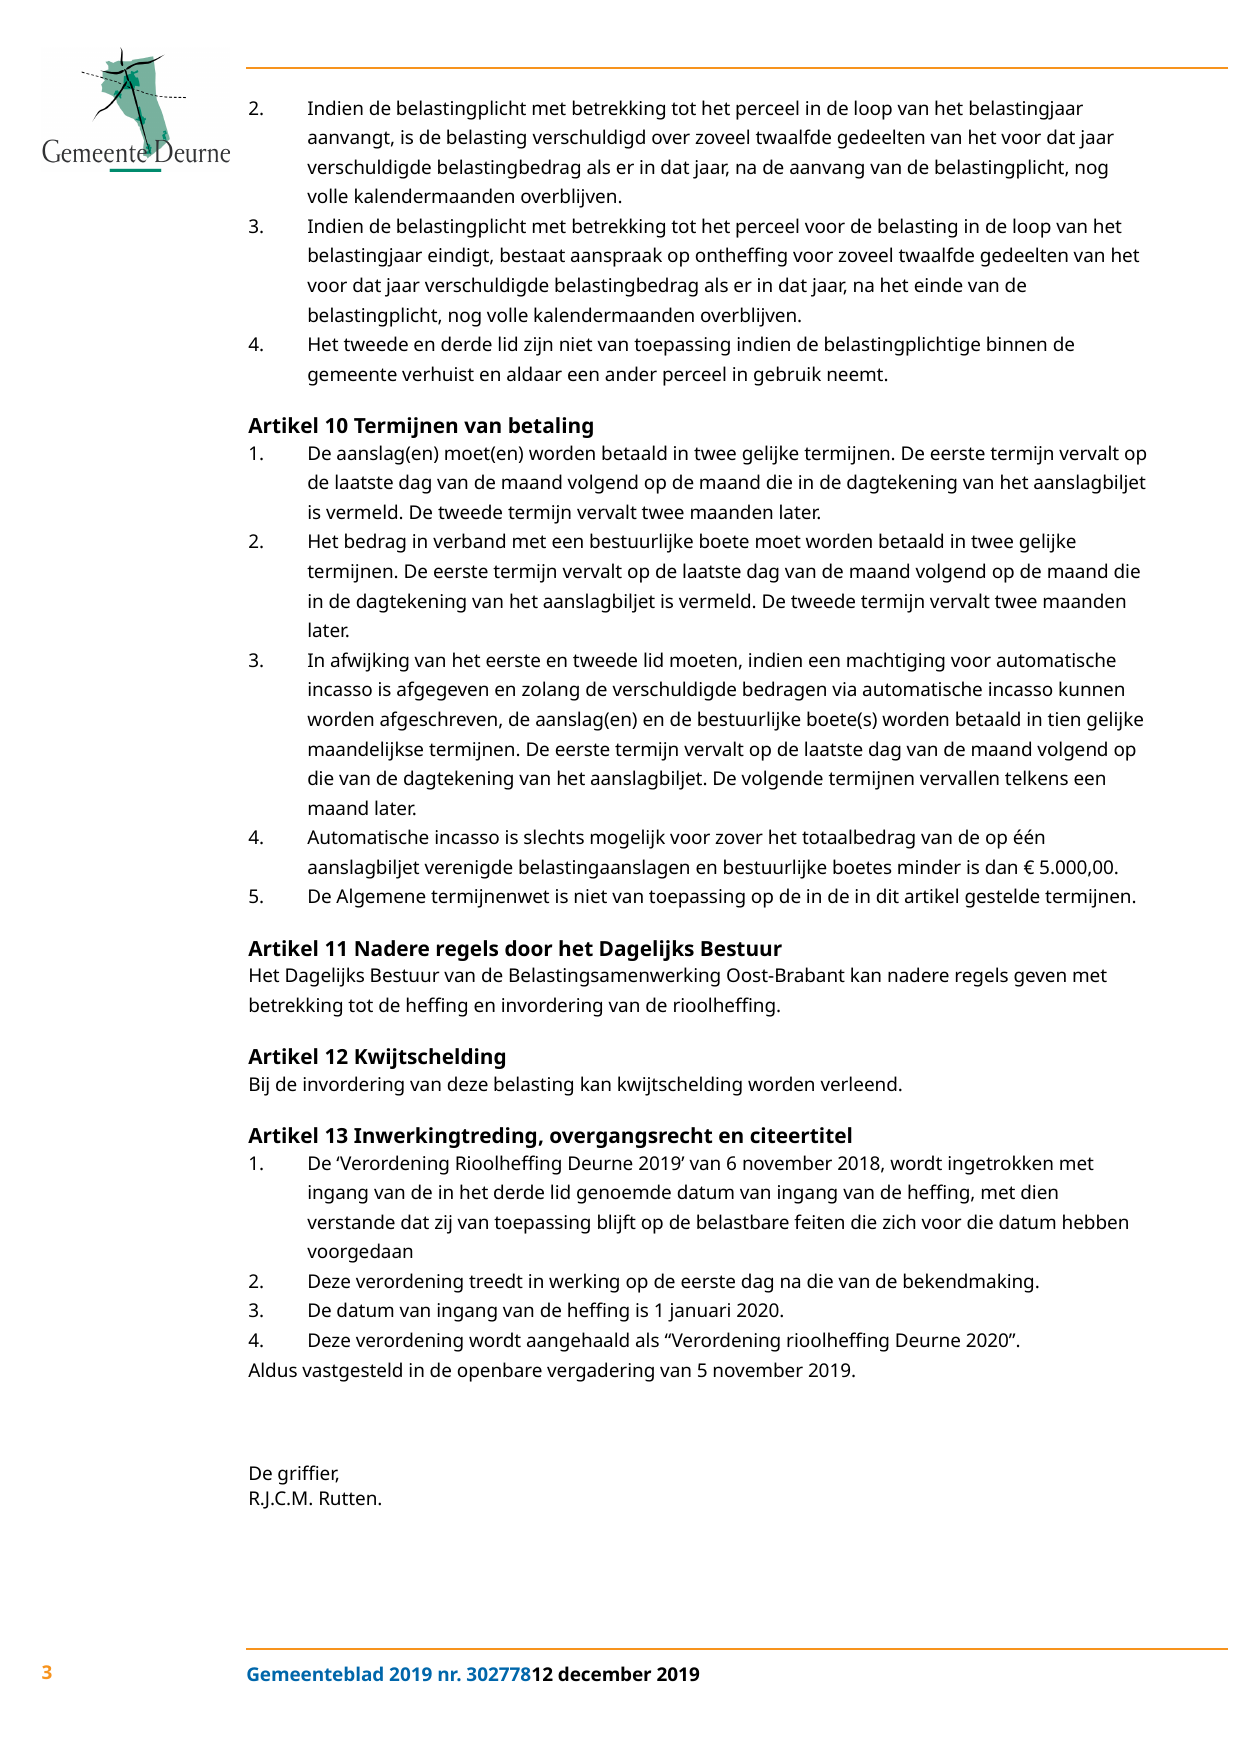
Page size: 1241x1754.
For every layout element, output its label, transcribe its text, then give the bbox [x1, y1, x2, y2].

text Bij de invordering van deze belasting kan kwijtschelding worden verleend. [248, 1071, 1152, 1097]
text Aldus vastgesteld in de openbare vergadering van 5 november 2019. [248, 1357, 1152, 1383]
text Artikel 11 Nadere regels door het Dagelijks Bestuur [248, 934, 1152, 962]
list De aanslag(en) moet(en) worden betaald in twee gelijke termijnen. De eerste termijn vervalt op de laatste dag van de maand volgend op de maand die in de dagtekening van het aanslagbiljet is vermeld. De tweede termijn vervalt twee maanden later. [248, 440, 1152, 525]
list De ‘Verordening Rioolheffing Deurne 2019’ van 6 november 2018, wordt ingetrokken met ingang van de in het derde lid genoemde datum van ingang van de heffing, met dien verstande dat zij van toepassing blijft op de belastbare feiten die zich voor die datum hebben voorgedaan [248, 1150, 1152, 1264]
text R.J.C.M. Rutten. [248, 1486, 1152, 1511]
text Artikel 10 Termijnen van betaling [248, 411, 1152, 440]
text Het Dagelijks Bestuur van de Belastingsamenwerking Oost-Brabant kan nadere regels geven met betrekking tot de heffing en invordering van de rioolheffing. [248, 962, 1152, 1018]
list Indien de belastingplicht met betrekking tot het perceel in de loop van het belastingjaar aanvangt, is de belasting verschuldigd over zoveel twaalfde gedeelten van het voor dat jaar verschuldigde belastingbedrag als er in dat jaar, na de aanvang van de belastingplicht, nog volle kalendermaanden overblijven. [248, 95, 1152, 209]
text Artikel 12 Kwijtschelding [248, 1042, 1152, 1071]
text De griffier, [248, 1460, 1152, 1486]
list De datum van ingang van de heffing is 1 januari 2020. [248, 1298, 1152, 1323]
text Artikel 13 Inwerkingtreding, overgangsrecht en citeertitel [248, 1121, 1152, 1150]
list Deze verordening wordt aangehaald als “Verordening rioolheffing Deurne 2020”. [248, 1327, 1152, 1353]
list Het bedrag in verband met een bestuurlijke boete moet worden betaald in twee gelijke termijnen. De eerste termijn vervalt op de laatste dag van de maand volgend op de maand die in de dagtekening van het aanslagbiljet is vermeld. De tweede termijn vervalt twee maanden later. [248, 529, 1152, 643]
list Indien de belastingplicht met betrekking tot het perceel voor de belasting in de loop van het belastingjaar eindigt, bestaat aanspraak op ontheffing voor zoveel twaalfde gedeelten van het voor dat jaar verschuldigde belastingbedrag als er in dat jaar, na het einde van de belastingplicht, nog volle kalendermaanden overblijven. [248, 213, 1152, 328]
list Deze verordening treedt in werking op de eerste dag na die van de bekendmaking. [248, 1268, 1152, 1294]
list De Algemene termijnenwet is niet van toepassing op de in de in dit artikel gestelde termijnen. [248, 884, 1152, 909]
list Het tweede en derde lid zijn niet van toepassing indien de belastingplichtige binnen de gemeente verhuist en aldaar een ander perceel in gebruik neemt. [248, 331, 1152, 387]
picture [41, 47, 231, 172]
list In afwijking van het eerste en tweede lid moeten, indien een machtiging voor automatische incasso is afgegeven en zolang de verschuldigde bedragen via automatische incasso kunnen worden afgeschreven, de aanslag(en) en de bestuurlijke boete(s) worden betaald in tien gelijke maandelijkse termijnen. De eerste termijn vervalt op de laatste dag van de maand volgend op die van de dagtekening van het aanslagbiljet. De volgende termijnen vervallen telkens een maand later. [248, 647, 1152, 821]
list Automatische incasso is slechts mogelijk voor zover het totaalbedrag van de op één aanslagbiljet verenigde belastingaanslagen en bestuurlijke boetes minder is dan € 5.000,00. [248, 824, 1152, 880]
